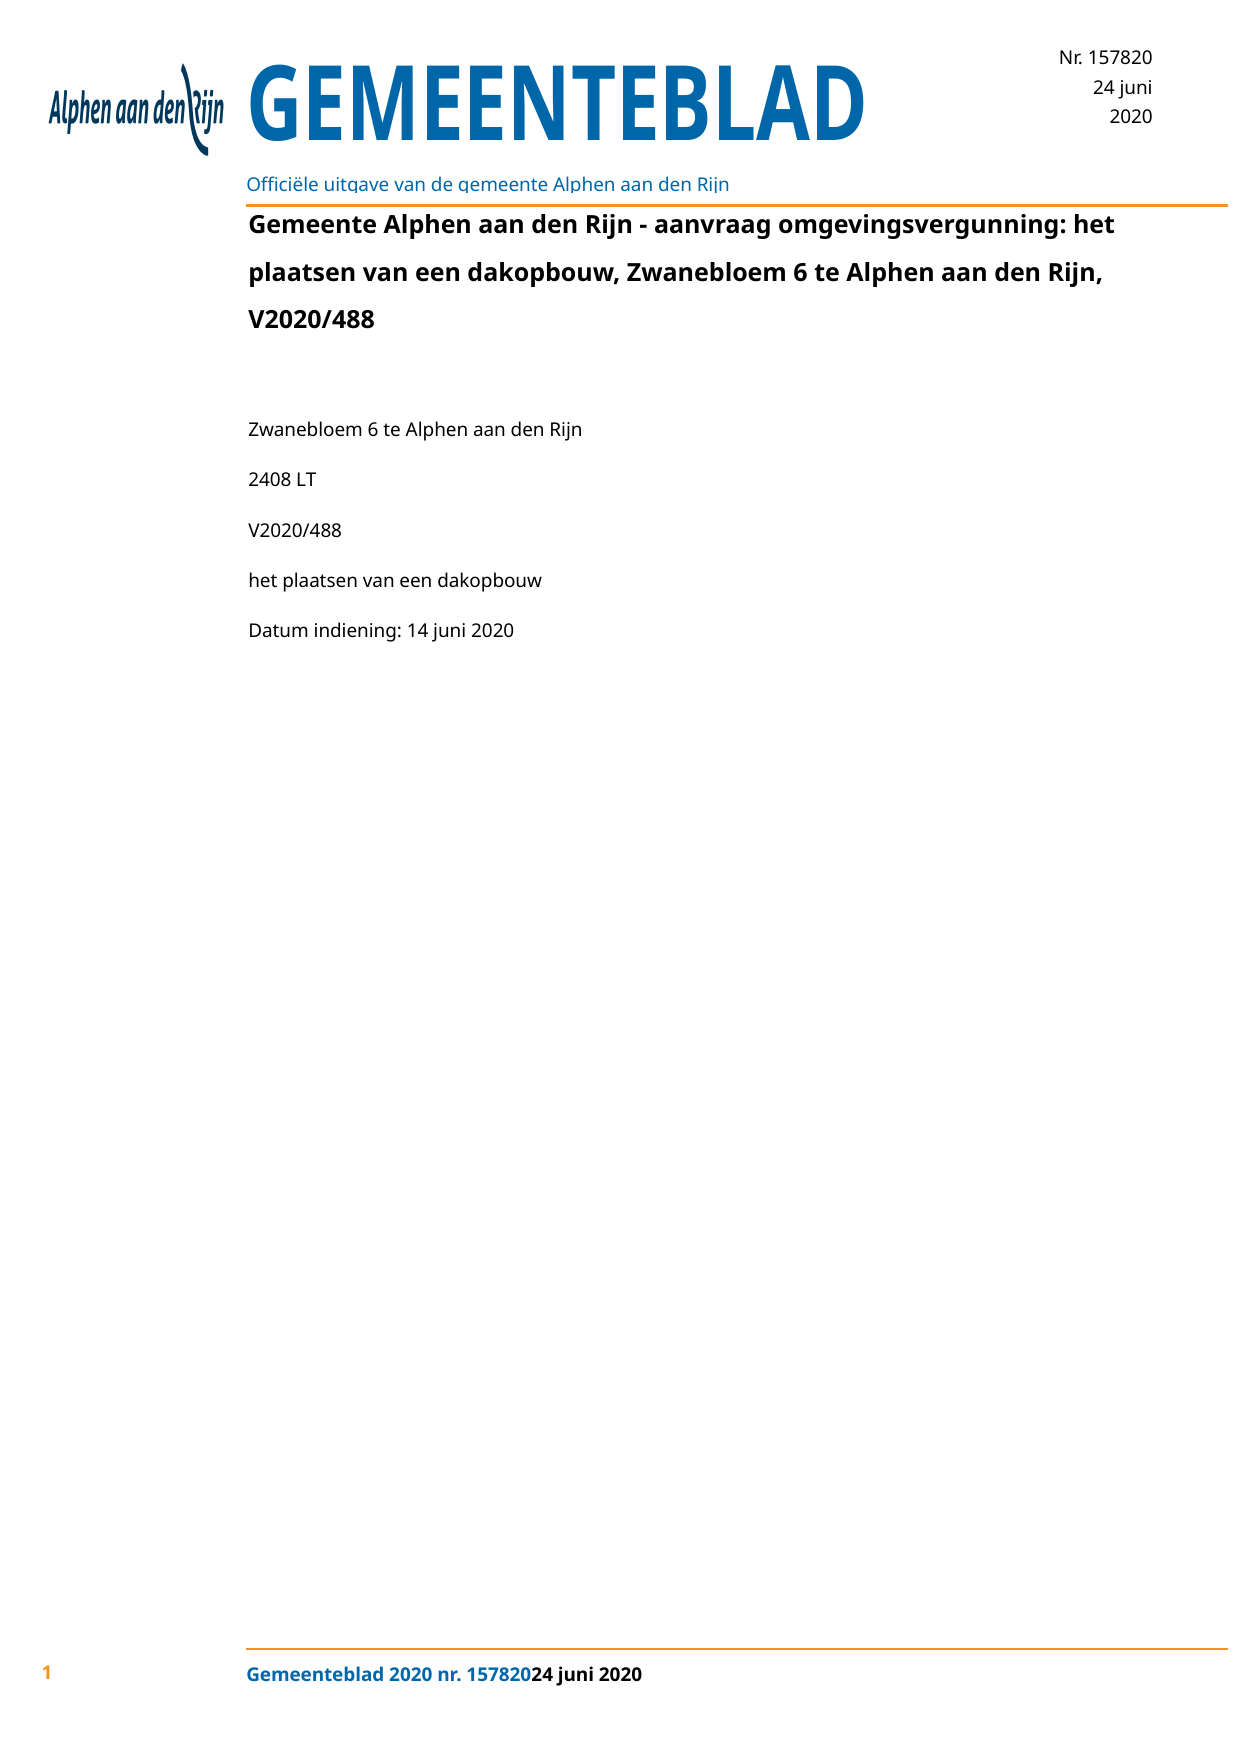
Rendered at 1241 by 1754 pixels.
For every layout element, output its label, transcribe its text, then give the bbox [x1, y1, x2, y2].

text Zwanebloem 6 te Alphen aan den Rijn [248, 416, 1152, 442]
text het plaatsen van een dakopbouw [248, 567, 1152, 593]
text Datum indiening: 14 juni 2020 [248, 618, 1152, 643]
text Gemeente Alphen aan den Rijn - aanvraag omgevingsvergunning: het plaatsen van een dakopbouw, Zwanebloem 6 te Alphen aan den Rijn, V2020/488 [248, 207, 1152, 336]
text V2020/488 [248, 517, 1152, 542]
text 2408 LT [248, 466, 1152, 492]
picture [41, 47, 231, 172]
